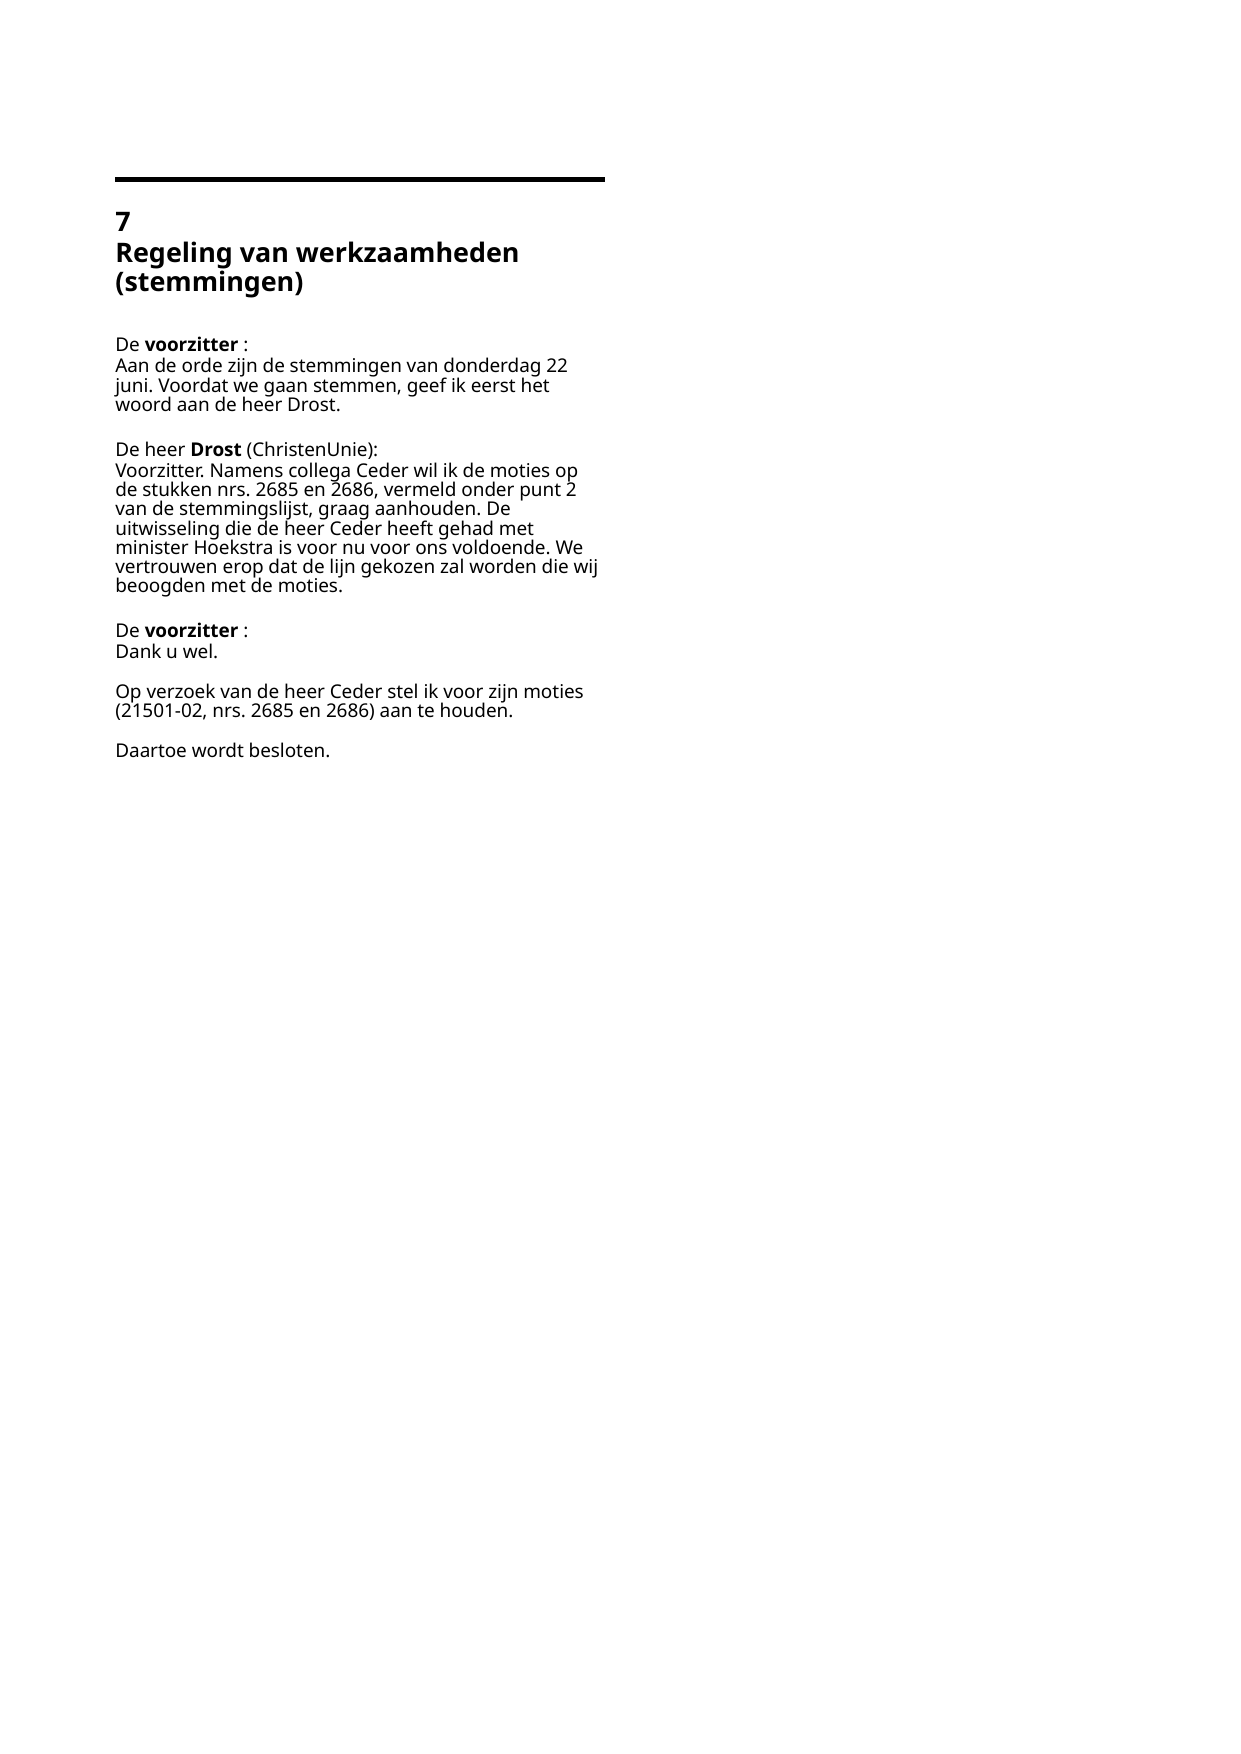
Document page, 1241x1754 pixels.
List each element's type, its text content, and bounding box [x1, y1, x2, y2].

text De voorzitter : [115, 332, 605, 357]
text Op verzoek van de heer Ceder stel ik voor zijn moties (21501-02, nrs. 2685 en 2686) aan te houden. [115, 683, 605, 722]
text Dank u wel. [115, 643, 605, 662]
text De voorzitter : [115, 617, 605, 643]
text Aan de orde zijn de stemmingen van donderdag 22 juni. Voordat we gaan stemmen, geef ik eerst het woord aan de heer Drost. [115, 357, 605, 415]
text Daartoe wordt besloten. [115, 742, 605, 762]
text 7 [115, 203, 605, 239]
text De heer Drost (ChristenUnie): [115, 436, 605, 462]
text Voorzitter. Namens collega Ceder wil ik de moties op de stukken nrs. 2685 en 2686, vermeld onder punt 2 van de stemmingslijst, graag aanhouden. De uitwisseling die de heer Ceder heeft gehad met minister Hoekstra is voor nu voor ons voldoende. We vertrouwen erop dat de lijn gekozen zal worden die wij beoogden met de moties. [115, 462, 605, 597]
text Regeling van werkzaamheden (stemmingen) [115, 239, 605, 312]
